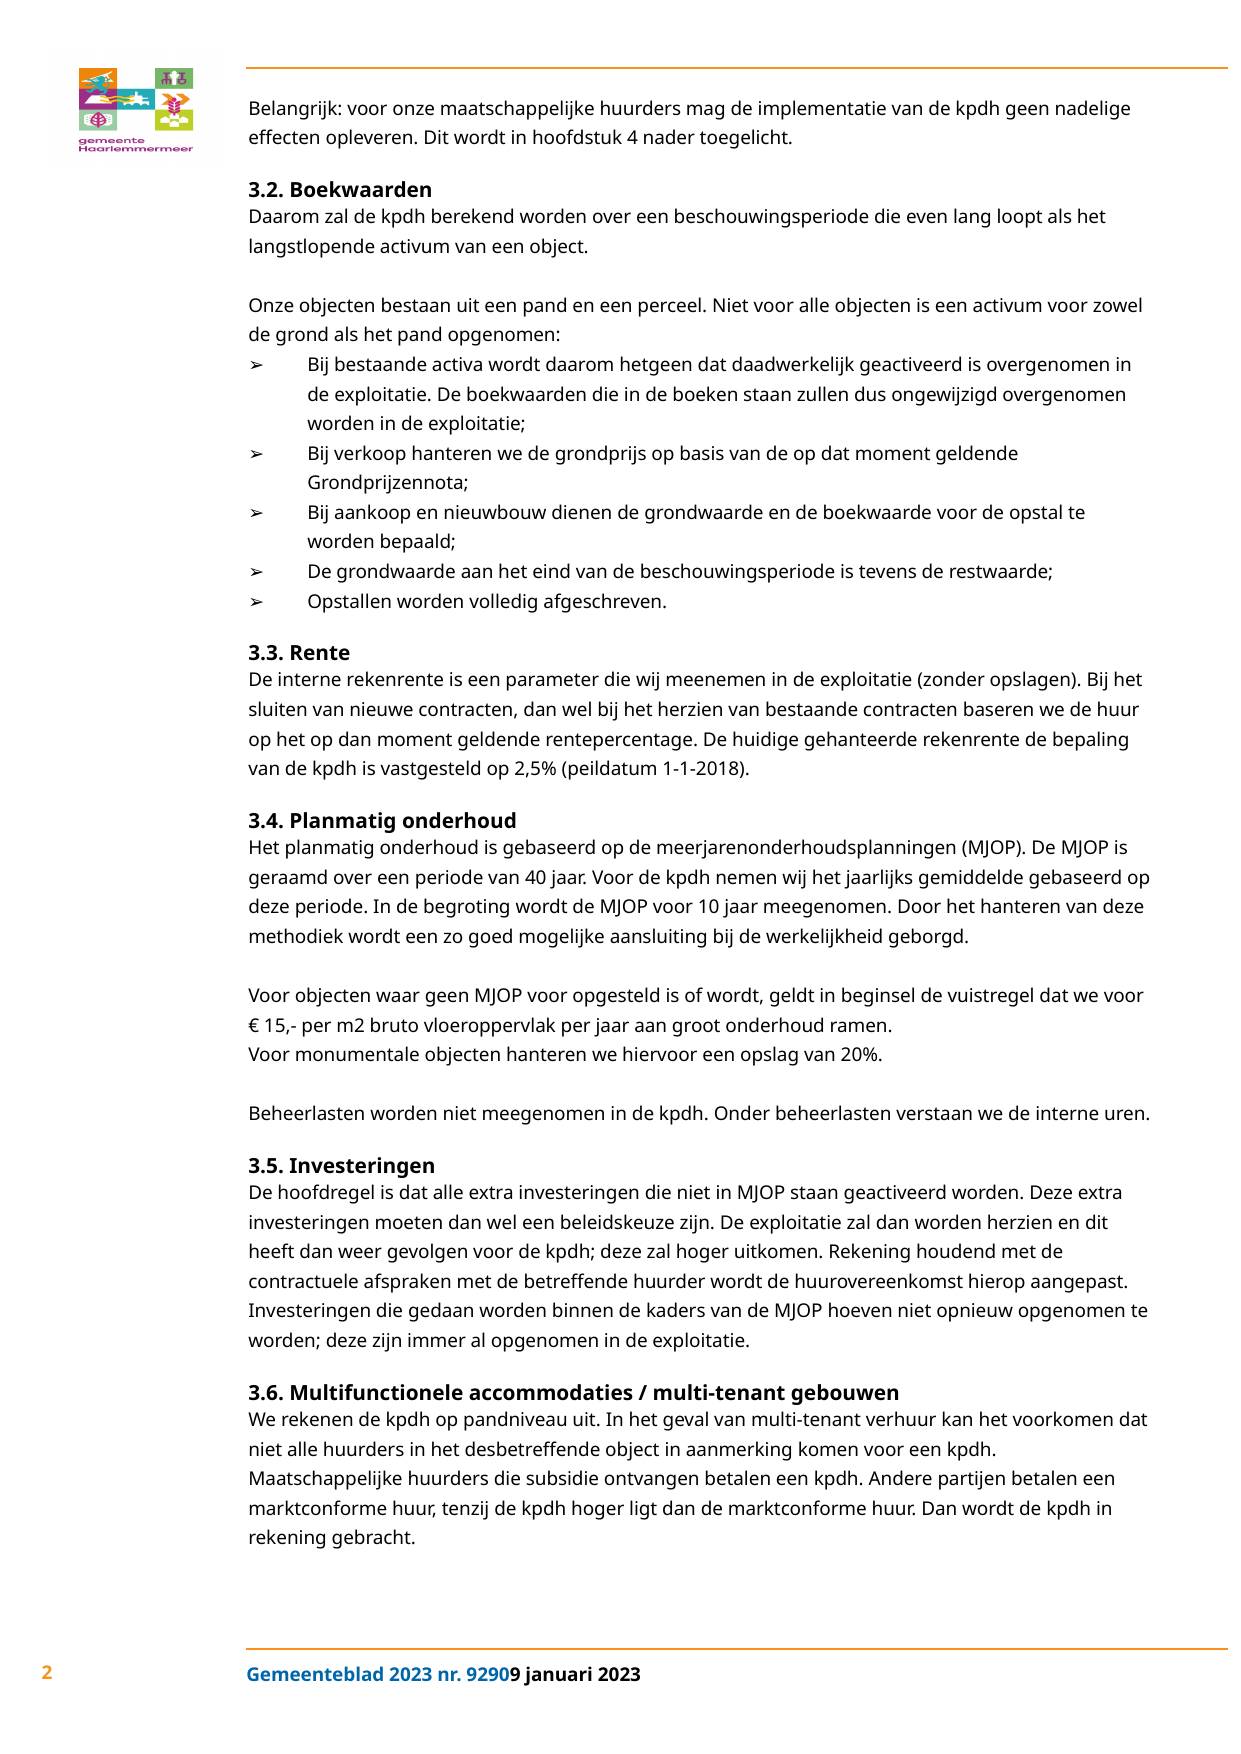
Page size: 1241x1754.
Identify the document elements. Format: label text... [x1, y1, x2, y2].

list Opstallen worden volledig afgeschreven. [248, 588, 1152, 613]
text De interne rekenrente is een parameter die wij meenemen in de exploitatie (zonder opslagen). Bij het sluiten van nieuwe contracten, dan wel bij het herzien van bestaande contracten baseren we de huur op het op dan moment geldende rentepercentage. De huidige gehanteerde rekenrente de bepaling van de kpdh is vastgesteld op 2,5% (peildatum 1-1-2018). [248, 667, 1152, 781]
text 3.3. Rente [248, 638, 1152, 667]
text Daarom zal de kpdh berekend worden over een beschouwingsperiode die even lang loopt als het langstlopende activum van een object. [248, 203, 1152, 258]
text Onze objecten bestaan uit een pand en een perceel. Niet voor alle objecten is een activum voor zowel de grond als het pand opgenomen: [248, 292, 1152, 347]
text De hoofdregel is dat alle extra investeringen die niet in MJOP staan geactiveerd worden. Deze extra investeringen moeten dan wel een beleidskeuze zijn. De exploitatie zal dan worden herzien en dit heeft dan weer gevolgen voor de kpdh; deze zal hoger uitkomen. Rekening houdend met de contractuele afspraken met de betreffende huurder wordt de huurovereenkomst hierop aangepast. Investeringen die gedaan worden binnen de kaders van de MJOP hoeven niet opnieuw opgenomen te worden; deze zijn immer al opgenomen in de exploitatie. [248, 1179, 1152, 1353]
text Voor objecten waar geen MJOP voor opgesteld is of wordt, geldt in beginsel de vuistregel dat we voor € 15,- per m2 bruto vloeroppervlak per jaar aan groot onderhoud ramen. [248, 982, 1152, 1037]
list Bij bestaande activa wordt daarom hetgeen dat daadwerkelijk geactiveerd is overgenomen in de exploitatie. De boekwaarden die in de boeken staan zullen dus ongewijzigd overgenomen worden in de exploitatie; [248, 351, 1152, 436]
text 3.5. Investeringen [248, 1151, 1152, 1179]
text Beheerlasten worden niet meegenomen in de kpdh. Onder beheerlasten verstaan we de interne uren. [248, 1101, 1152, 1126]
list Bij verkoop hanteren we de grondprijs op basis van de op dat moment geldende Grondprijzennota; [248, 440, 1152, 495]
text We rekenen de kpdh op pandniveau uit. In het geval van multi-tenant verhuur kan het voorkomen dat niet alle huurders in het desbetreffende object in aanmerking komen voor een kpdh. Maatschappelijke huurders die subsidie ontvangen betalen een kpdh. Andere partijen betalen een marktconforme huur, tenzij de kpdh hoger ligt dan de marktconforme huur. Dan wordt de kpdh in rekening gebracht. [248, 1406, 1152, 1550]
text 3.2. Boekwaarden [248, 175, 1152, 203]
text Het planmatig onderhoud is gebaseerd op de meerjarenonderhoudsplanningen (MJOP). De MJOP is geraamd over een periode van 40 jaar. Voor de kpdh nemen wij het jaarlijks gemiddelde gebaseerd op deze periode. In de begroting wordt de MJOP voor 10 jaar meegenomen. Door het hanteren van deze methodiek wordt een zo goed mogelijke aansluiting bij de werkelijkheid geborgd. [248, 834, 1152, 949]
text Belangrijk: voor onze maatschappelijke huurders mag de implementatie van de kpdh geen nadelige effecten opleveren. Dit wordt in hoofdstuk 4 nader toegelicht. [248, 95, 1152, 150]
list De grondwaarde aan het eind van de beschouwingsperiode is tevens de restwaarde; [248, 558, 1152, 584]
text Voor monumentale objecten hanteren we hiervoor een opslag van 20%. [248, 1041, 1152, 1067]
text 3.6. Multifunctionele accommodaties / multi-tenant gebouwen [248, 1378, 1152, 1406]
picture [41, 47, 231, 172]
text 3.4. Planmatig onderhoud [248, 806, 1152, 834]
list Bij aankoop en nieuwbouw dienen de grondwaarde en de boekwaarde voor de opstal te worden bepaald; [248, 499, 1152, 554]
